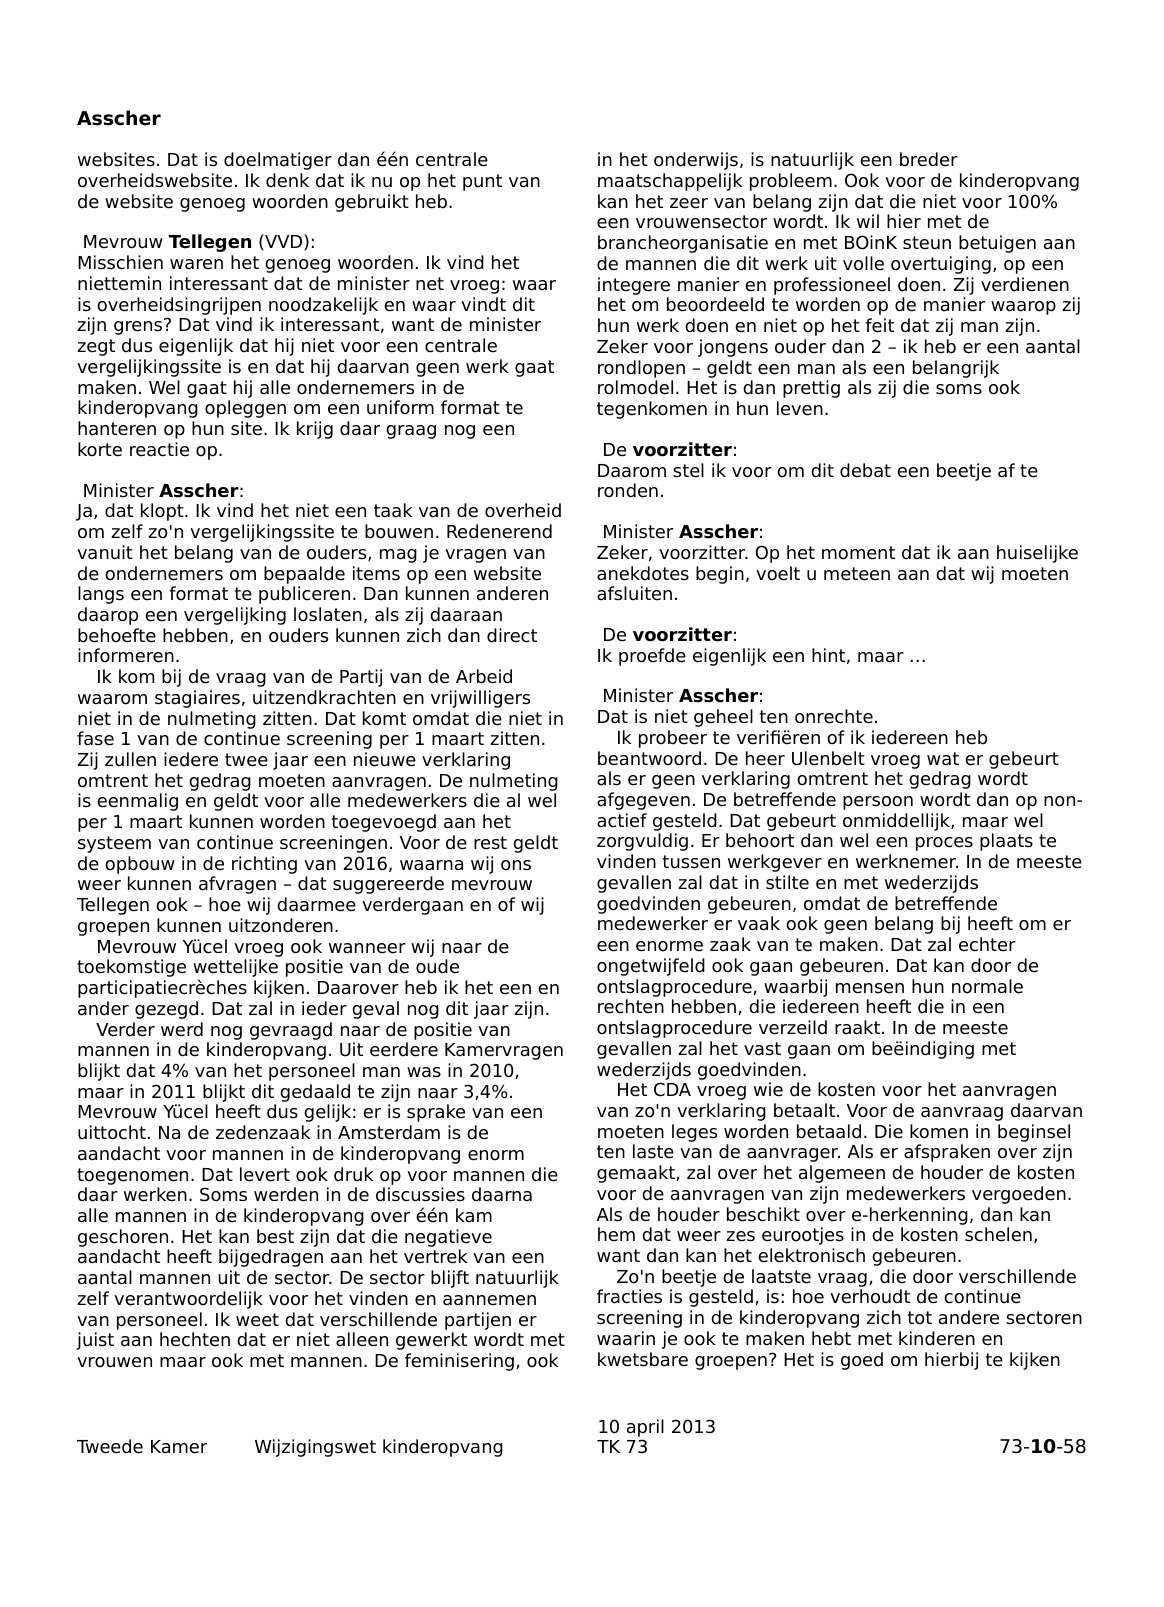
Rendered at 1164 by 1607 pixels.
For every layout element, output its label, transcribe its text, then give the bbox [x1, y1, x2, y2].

text in het onderwijs, is natuurlijk een breder maatschappelijk probleem. Ook voor de kinderopvang kan het zeer van belang zijn dat die niet voor 100% een vrouwensector wordt. Ik wil hier met de brancheorganisatie en met BOinK steun betuigen aan de mannen die dit werk uit volle overtuiging, op een integere manier en professioneel doen. Zij verdienen het om beoordeeld te worden op de manier waarop zij hun werk doen en niet op het feit dat zij man zijn. Zeker voor jongens ouder dan 2 – ik heb er een aantal rondlopen – geldt een man als een belangrijk rolmodel. Het is dan prettig als zij die soms ook tegenkomen in hun leven. [596, 150, 1087, 420]
text Minister Asscher: [596, 522, 1087, 543]
text Ja, dat klopt. Ik vind het niet een taak van de overheid om zelf zo'n vergelijkingssite te bouwen. Redenerend vanuit het belang van de ouders, mag je vragen van de ondernemers om bepaalde items op een website langs een format te publiceren. Dan kunnen anderen daarop een vergelijking loslaten, als zij daaraan behoefte hebben, en ouders kunnen zich dan direct informeren. [77, 501, 567, 667]
text Het CDA vroeg wie de kosten voor het aanvragen van zo'n verklaring betaalt. Voor de aanvraag daarvan moeten leges worden betaald. Die komen in beginsel ten laste van de aanvrager. Als er afspraken over zijn gemaakt, zal over het algemeen de houder de kosten voor de aanvragen van zijn medewerkers vergoeden. Als de houder beschikt over e-herkenning, dan kan hem dat weer zes eurootjes in de kosten schelen, want dan kan het elektronisch gebeuren. [596, 1080, 1087, 1267]
text Ik kom bij de vraag van de Partij van de Arbeid waarom stagiaires, uitzendkrachten en vrijwilligers niet in de nulmeting zitten. Dat komt omdat die niet in fase 1 van de continue screening per 1 maart zitten. Zij zullen iedere twee jaar een nieuwe verklaring omtrent het gedrag moeten aanvragen. De nulmeting is eenmalig en geldt voor alle medewerkers die al wel per 1 maart kunnen worden toegevoegd aan het systeem van continue screeningen. Voor de rest geldt de opbouw in de richting van 2016, waarna wij ons weer kunnen afvragen – dat suggereerde mevrouw Tellegen ook – hoe wij daarmee verdergaan en of wij groepen kunnen uitzonderen. [77, 667, 567, 936]
text Zeker, voorzitter. Op het moment dat ik aan huiselijke anekdotes begin, voelt u meteen aan dat wij moeten afsluiten. [596, 543, 1087, 605]
text Verder werd nog gevraagd naar de positie van mannen in de kinderopvang. Uit eerdere Kamervragen blijkt dat 4% van het personeel man was in 2010, maar in 2011 blijkt dit gedaald te zijn naar 3,4%. Mevrouw Yücel heeft dus gelijk: er is sprake van een uittocht. Na de zedenzaak in Amsterdam is de aandacht voor mannen in de kinderopvang enorm toegenomen. Dat levert ook druk op voor mannen die daar werken. Soms werden in de discussies daarna alle mannen in de kinderopvang over één kam geschoren. Het kan best zijn dat die negatieve aandacht heeft bijgedragen aan het vertrek van een aantal mannen uit de sector. De sector blijft natuurlijk zelf verantwoordelijk voor het vinden en aannemen van personeel. Ik weet dat verschillende partijen er juist aan hechten dat er niet alleen gewerkt wordt met vrouwen maar ook met mannen. De feminisering, ook [77, 1019, 567, 1372]
text De voorzitter: [596, 440, 1087, 460]
text De voorzitter: [596, 625, 1087, 646]
text Minister Asscher: [77, 480, 567, 501]
text Dat is niet geheel ten onrechte. [596, 707, 1087, 728]
text Ik proefde eigenlijk een hint, maar … [596, 646, 1087, 666]
text Ik probeer te verifiëren of ik iedereen heb beantwoord. De heer Ulenbelt vroeg wat er gebeurt als er geen verklaring omtrent het gedrag wordt afgegeven. De betreffende persoon wordt dan op non-actief gesteld. Dat gebeurt onmiddellijk, maar wel zorgvuldig. Er behoort dan wel een proces plaats te vinden tussen werkgever en werknemer. In de meeste gevallen zal dat in stilte en met wederzijds goedvinden gebeuren, omdat de betreffende medewerker er vaak ook geen belang bij heeft om er een enorme zaak van te maken. Dat zal echter ongetwijfeld ook gaan gebeuren. Dat kan door de ontslagprocedure, waarbij mensen hun normale rechten hebben, die iedereen heeft die in een ontslagprocedure verzeild raakt. In de meeste gevallen zal het vast gaan om beëindiging met wederzijds goedvinden. [596, 728, 1087, 1080]
text Misschien waren het genoeg woorden. Ik vind het niettemin interessant dat de minister net vroeg: waar is overheidsingrijpen noodzakelijk en waar vindt dit zijn grens? Dat vind ik interessant, want de minister zegt dus eigenlijk dat hij niet voor een centrale vergelijkingssite is en dat hij daarvan geen werk gaat maken. Wel gaat hij alle ondernemers in de kinderopvang opleggen om een uniform format te hanteren op hun site. Ik krijg daar graag nog een korte reactie op. [77, 253, 567, 460]
text websites. Dat is doelmatiger dan één centrale overheidswebsite. Ik denk dat ik nu op het punt van de website genoeg woorden gebruikt heb. [77, 150, 567, 212]
text Zo'n beetje de laatste vraag, die door verschillende fracties is gesteld, is: hoe verhoudt de continue screening in de kinderopvang zich tot andere sectoren waarin je ook te maken hebt met kinderen en kwetsbare groepen? Het is goed om hierbij te kijken [596, 1267, 1087, 1370]
text Daarom stel ik voor om dit debat een beetje af te ronden. [596, 460, 1087, 502]
text Mevrouw Tellegen (VVD): [77, 232, 567, 253]
text Mevrouw Yücel vroeg ook wanneer wij naar de toekomstige wettelijke positie van de oude participatiecrèches kijken. Daarover heb ik het een en ander gezegd. Dat zal in ieder geval nog dit jaar zijn. [77, 936, 567, 1019]
text Minister Asscher: [596, 686, 1087, 707]
